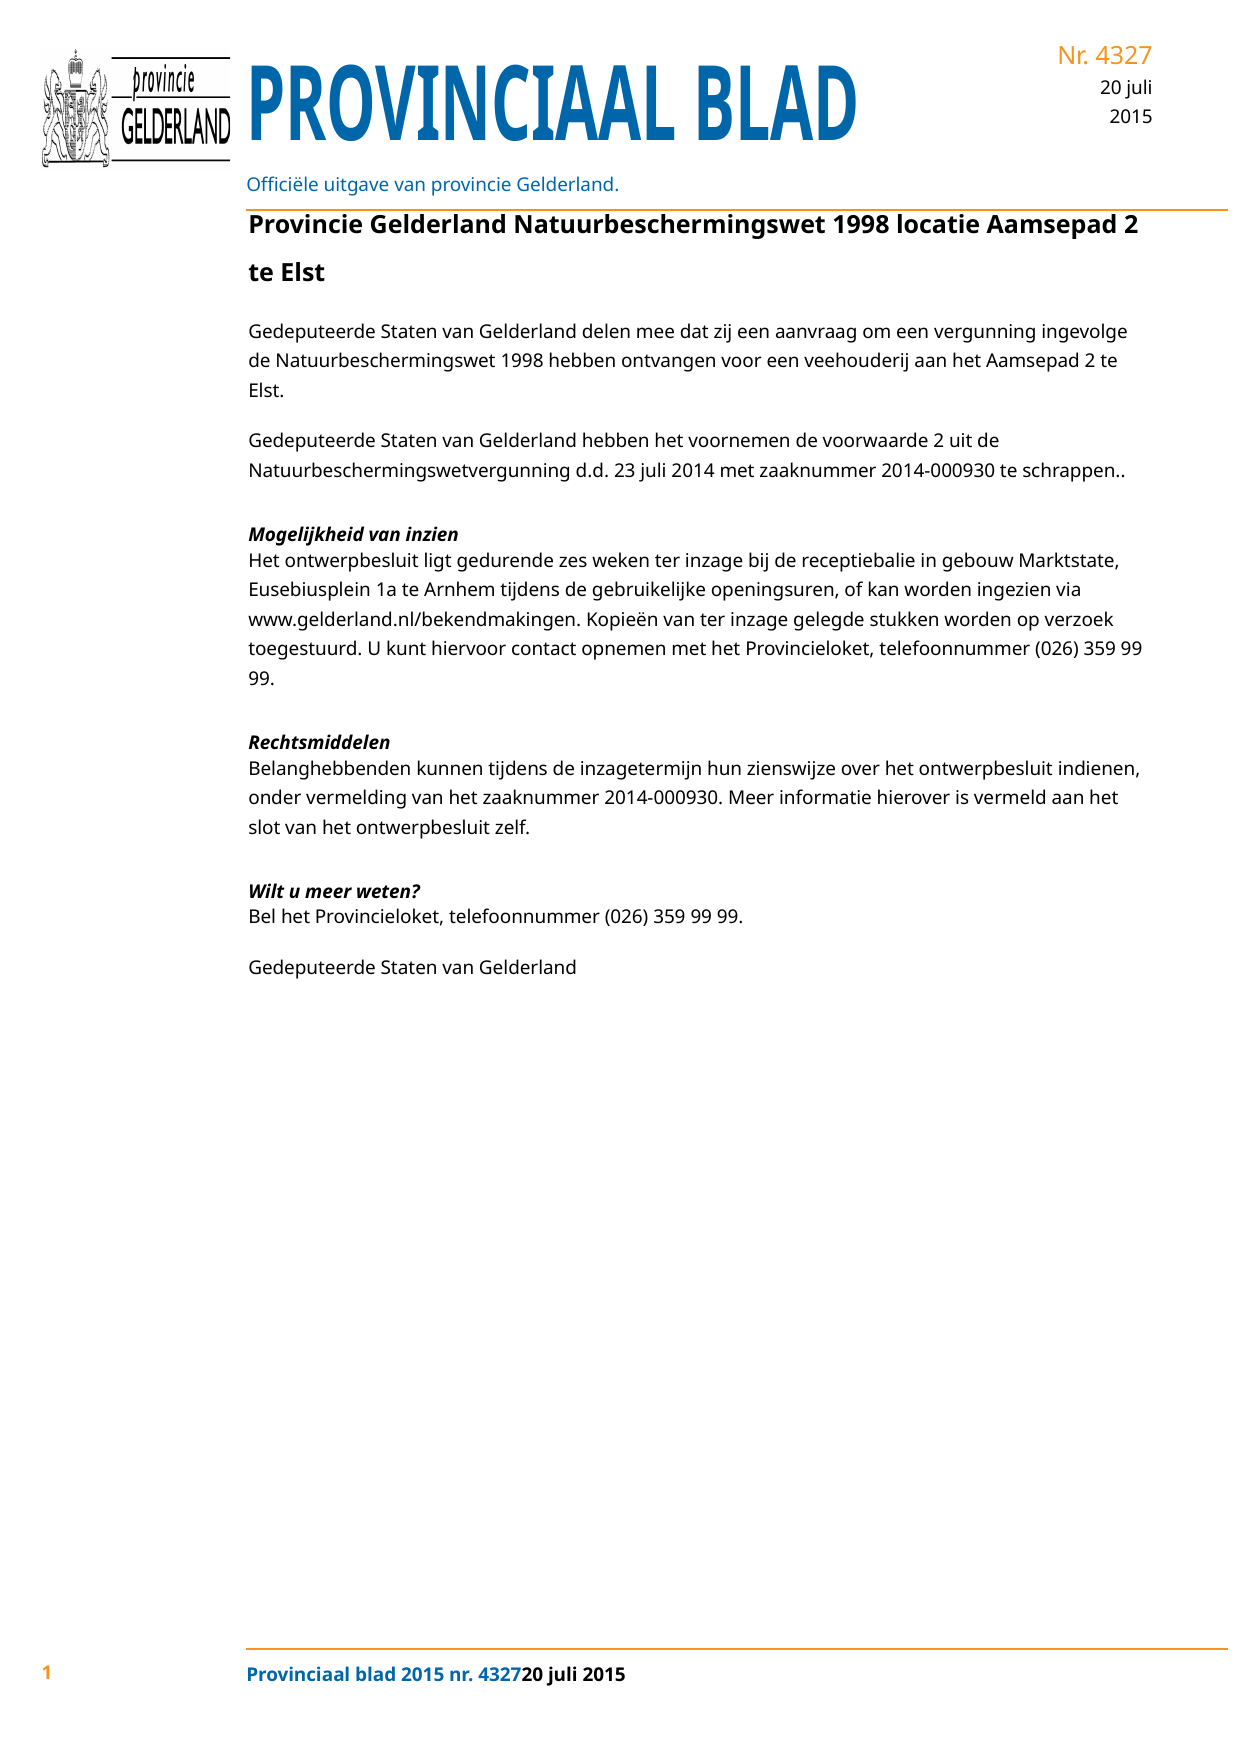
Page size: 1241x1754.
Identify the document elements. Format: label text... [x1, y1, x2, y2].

text Gedeputeerde Staten van Gelderland [248, 954, 1152, 980]
text Belanghebbenden kunnen tijdens de inzagetermijn hun zienswijze over het ontwerpbesluit indienen, onder vermelding van het zaaknummer 2014-000930. Meer informatie hierover is vermeld aan het slot van het ontwerpbesluit zelf. [248, 755, 1152, 840]
text Provincie Gelderland Natuurbeschermingswet 1998 locatie Aamsepad 2 te Elst [248, 211, 1152, 288]
text Wilt u meer weten? [248, 878, 1152, 904]
text Mogelijkheid van inzien [248, 521, 1152, 547]
picture [41, 47, 231, 172]
text Rechtsmiddelen [248, 729, 1152, 755]
text Gedeputeerde Staten van Gelderland delen mee dat zij een aanvraag om een vergunning ingevolge de Natuurbeschermingswet 1998 hebben ontvangen voor een veehouderij aan het Aamsepad 2 te Elst. [248, 318, 1152, 403]
text Het ontwerpbesluit ligt gedurende zes weken ter inzage bij de receptiebalie in gebouw Marktstate, Eusebiusplein 1a te Arnhem tijdens de gebruikelijke openingsuren, of kan worden ingezien via www.gelderland.nl/bekendmakingen. Kopieën van ter inzage gelegde stukken worden op verzoek toegestuurd. U kunt hiervoor contact opnemen met het Provincieloket, telefoonnummer (026) 359 99 99. [248, 547, 1152, 691]
text Bel het Provincieloket, telefoonnummer (026) 359 99 99. [248, 904, 1152, 929]
text Gedeputeerde Staten van Gelderland hebben het voornemen de voorwaarde 2 uit de Natuurbeschermingswetvergunning d.d. 23 juli 2014 met zaaknummer 2014-000930 te schrappen.. [248, 427, 1152, 483]
